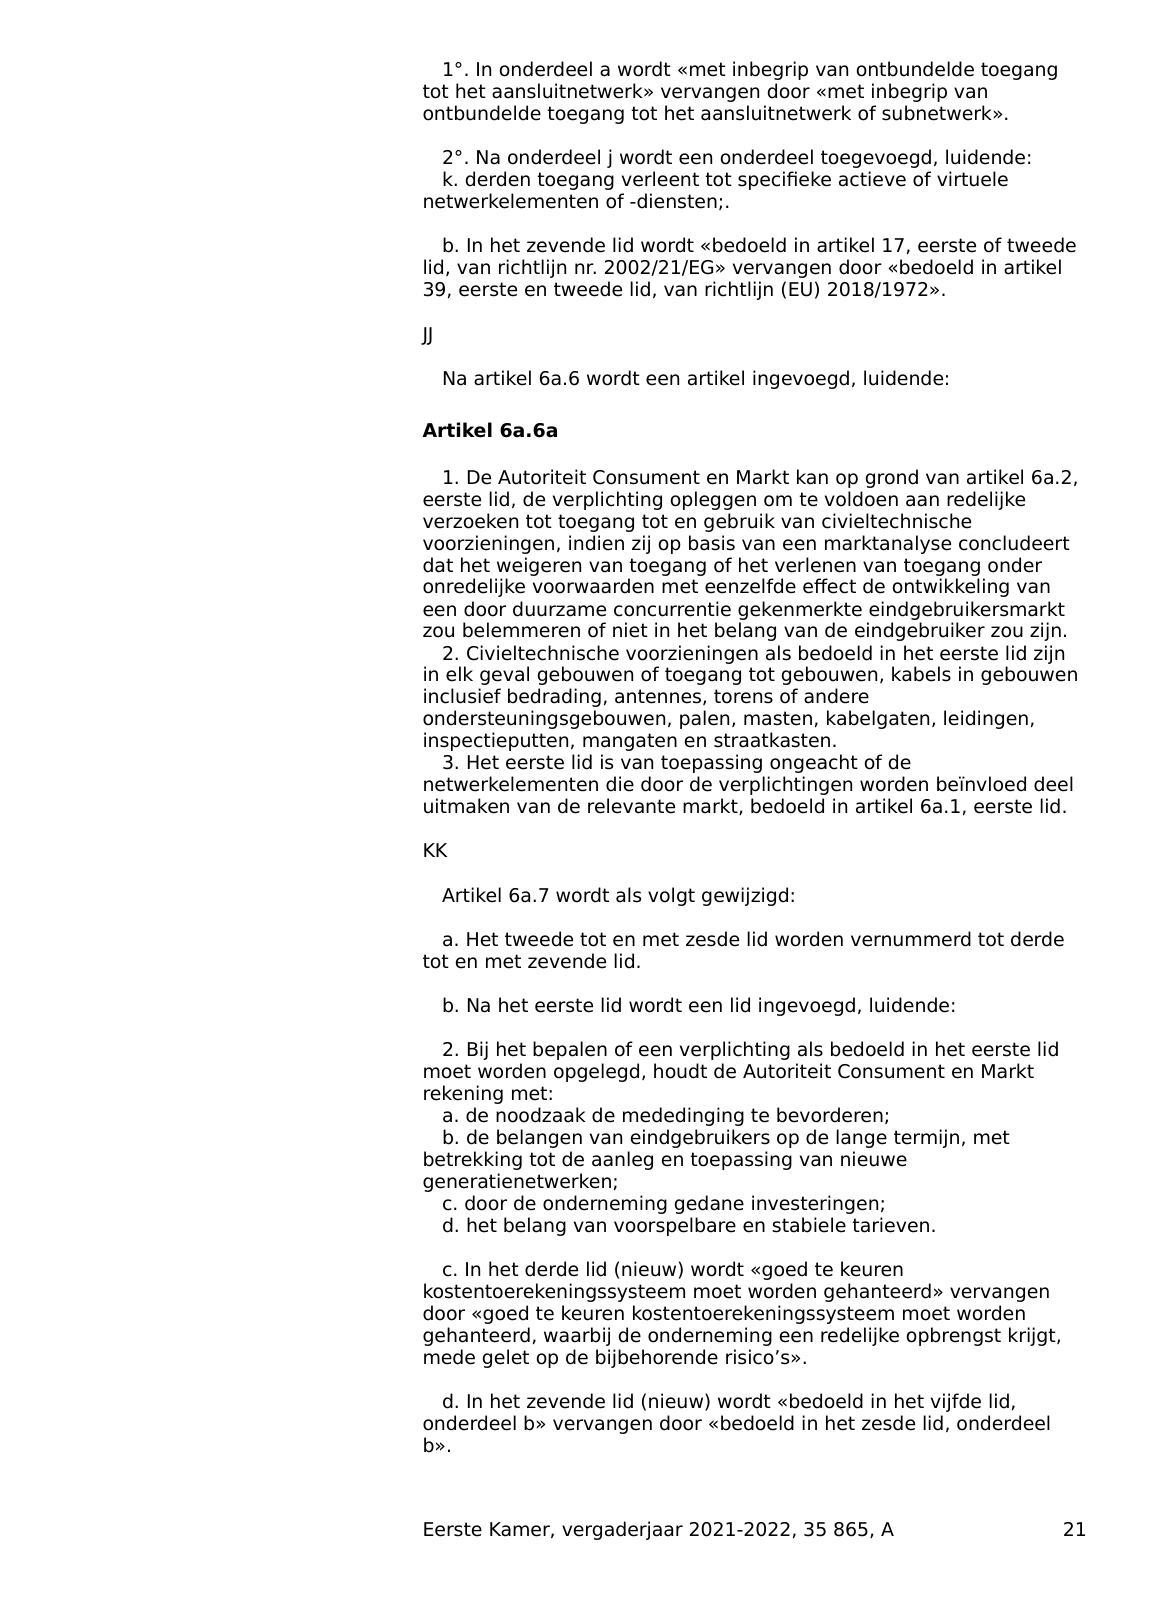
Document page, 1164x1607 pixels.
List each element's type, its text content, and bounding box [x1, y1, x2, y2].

text Artikel 6a.7 wordt als volgt gewijzigd: [422, 884, 1087, 907]
text 2. Bij het bepalen of een verplichting als bedoeld in het eerste lid moet worden opgelegd, houdt de Autoriteit Consument en Markt rekening met: [422, 1039, 1087, 1105]
text b. In het zevende lid wordt «bedoeld in artikel 17, eerste of tweede lid, van richtlijn nr. 2002/21/EG» vervangen door «bedoeld in artikel 39, eerste en tweede lid, van richtlijn (EU) 2018/1972». [422, 235, 1087, 301]
text d. In het zevende lid (nieuw) wordt «bedoeld in het vijfde lid, onderdeel b» vervangen door «bedoeld in het zesde lid, onderdeel b». [422, 1391, 1087, 1457]
text JJ [422, 323, 1087, 345]
text b. de belangen van eindgebruikers op de lange termijn, met betrekking tot de aanleg en toepassing van nieuwe generatienetwerken; [422, 1127, 1087, 1193]
text 2. Civieltechnische voorzieningen als bedoeld in het eerste lid zijn in elk geval gebouwen of toegang tot gebouwen, kabels in gebouwen inclusief bedrading, antennes, torens of andere ondersteuningsgebouwen, palen, masten, kabelgaten, leidingen, inspectieputten, mangaten en straatkasten. [422, 642, 1087, 752]
text b. Na het eerste lid wordt een lid ingevoegd, luidende: [422, 995, 1087, 1017]
text d. het belang van voorspelbare en stabiele tarieven. [422, 1215, 1087, 1237]
text 2°. Na onderdeel j wordt een onderdeel toegevoegd, luidende: [422, 147, 1087, 169]
text Na artikel 6a.6 wordt een artikel ingevoegd, luidende: [422, 368, 1087, 389]
subtitle Artikel 6a.6a [422, 419, 1087, 442]
text KK [422, 840, 1087, 862]
text c. In het derde lid (nieuw) wordt «goed te keuren kostentoerekeningssysteem moet worden gehanteerd» vervangen door «goed te keuren kostentoerekeningssysteem moet worden gehanteerd, waarbij de onderneming een redelijke opbrengst krijgt, mede gelet op de bijbehorende risico’s». [422, 1259, 1087, 1369]
text a. Het tweede tot en met zesde lid worden vernummerd tot derde tot en met zevende lid. [422, 929, 1087, 973]
text k. derden toegang verleent tot specifieke actieve of virtuele netwerkelementen of -diensten;. [422, 169, 1087, 213]
text 3. Het eerste lid is van toepassing ongeacht of de netwerkelementen die door de verplichtingen worden beïnvloed deel uitmaken van de relevante markt, bedoeld in artikel 6a.1, eerste lid. [422, 752, 1087, 818]
text c. door de onderneming gedane investeringen; [422, 1193, 1087, 1215]
text a. de noodzaak de mededinging te bevorderen; [422, 1105, 1087, 1127]
text 1. De Autoriteit Consument en Markt kan op grond van artikel 6a.2, eerste lid, de verplichting opleggen om te voldoen aan redelijke verzoeken tot toegang tot en gebruik van civieltechnische voorzieningen, indien zij op basis van een marktanalyse concludeert dat het weigeren van toegang of het verlenen van toegang onder onredelijke voorwaarden met eenzelfde effect de ontwikkeling van een door duurzame concurrentie gekenmerkte eindgebruikersmarkt zou belemmeren of niet in het belang van de eindgebruiker zou zijn. [422, 467, 1087, 642]
text 1°. In onderdeel a wordt «met inbegrip van ontbundelde toegang tot het aansluitnetwerk» vervangen door «met inbegrip van ontbundelde toegang tot het aansluitnetwerk of subnetwerk». [422, 59, 1087, 125]
